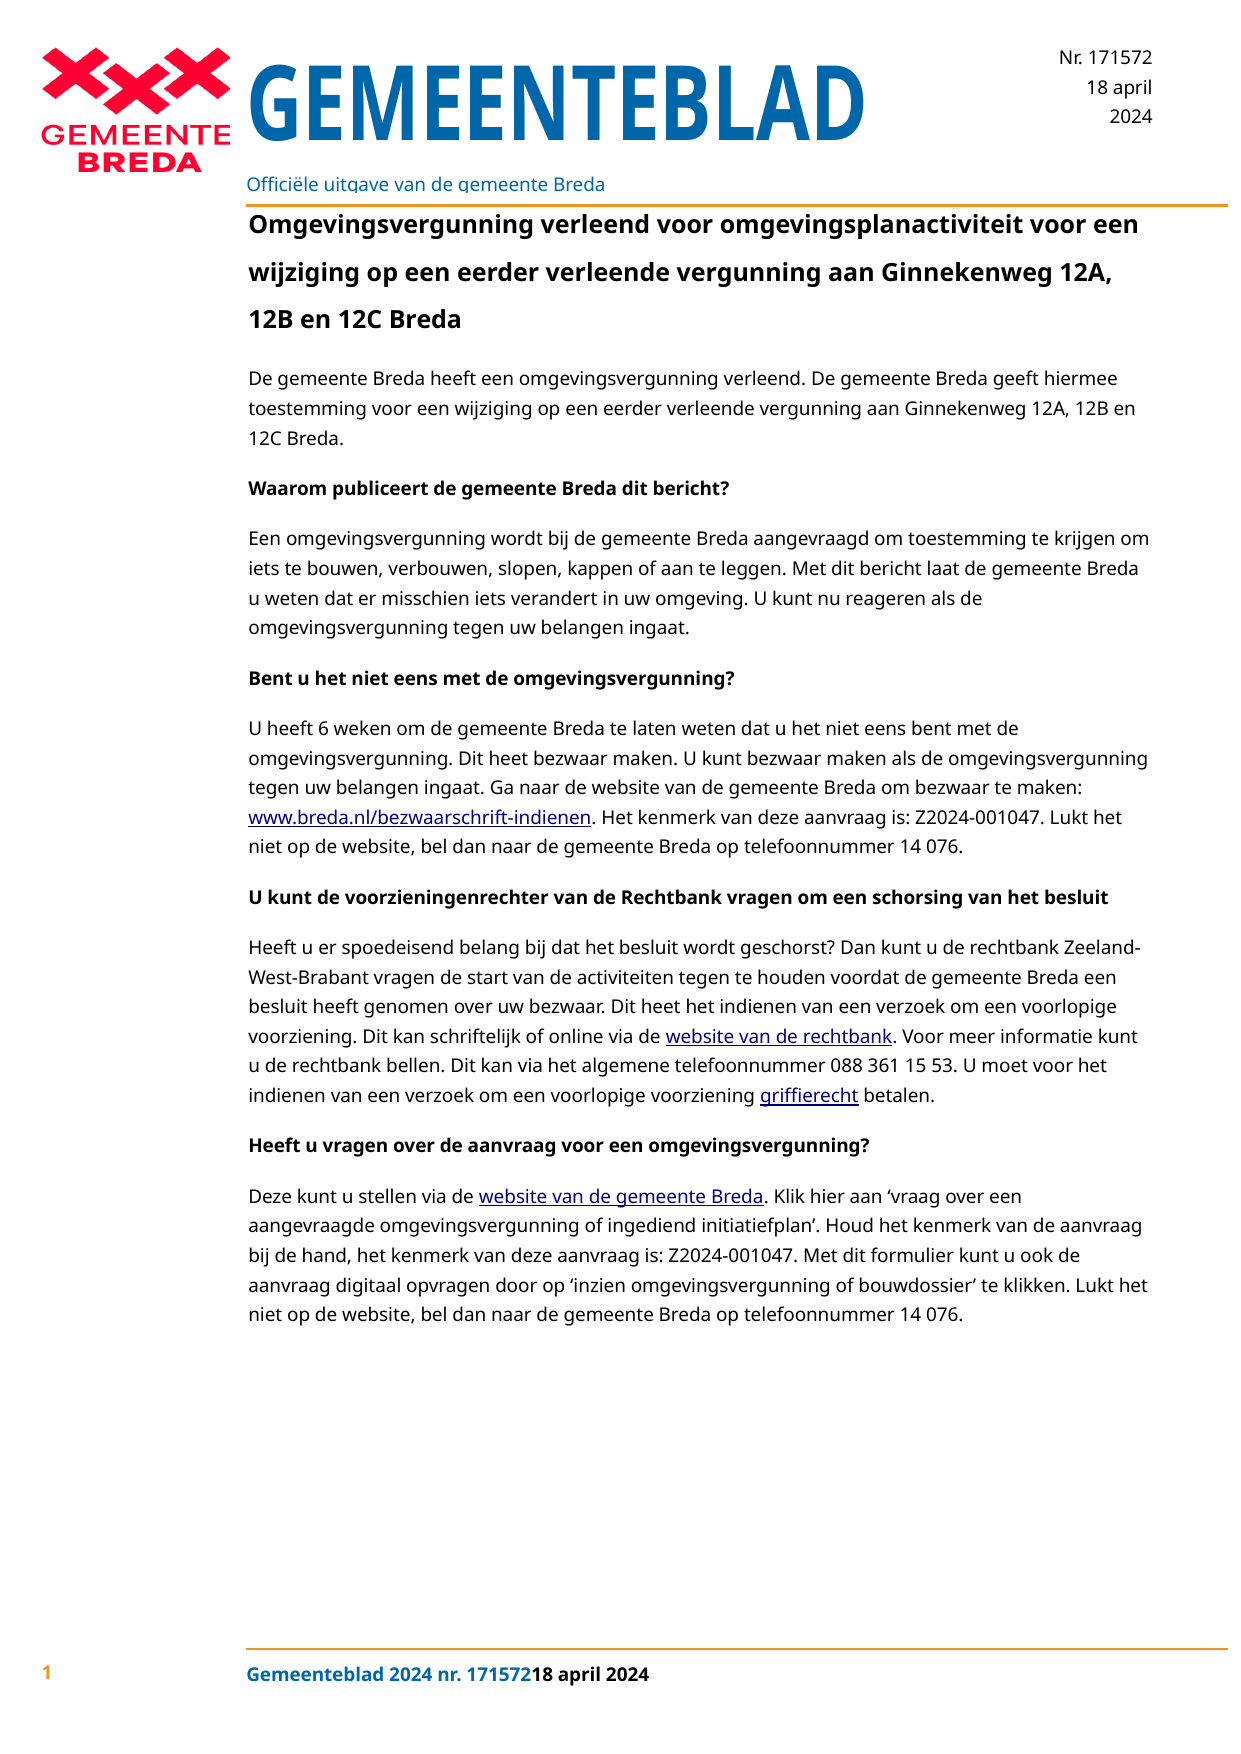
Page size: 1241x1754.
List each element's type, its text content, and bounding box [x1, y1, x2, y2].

text Een omgevingsvergunning wordt bij de gemeente Breda aangevraagd om toestemming te krijgen om iets te bouwen, verbouwen, slopen, kappen of aan te leggen. Met dit bericht laat de gemeente Breda u weten dat er misschien iets verandert in uw omgeving. U kunt nu reageren als de omgevingsvergunning tegen uw belangen ingaat. [248, 526, 1152, 640]
text De gemeente Breda heeft een omgevingsvergunning verleend. De gemeente Breda geeft hiermee toestemming voor een wijziging op een eerder verleende vergunning aan Ginnekenweg 12A, 12B en 12C Breda. [248, 366, 1152, 450]
text Omgevingsvergunning verleend voor omgevingsplanactiviteit voor een wijziging op een eerder verleende vergunning aan Ginnekenweg 12A, 12B en 12C Breda [248, 207, 1152, 336]
text Heeft u er spoedeisend belang bij dat het besluit wordt geschorst? Dan kunt u de rechtbank Zeeland-West-Brabant vragen de start van de activiteiten tegen te houden voordat de gemeente Breda een besluit heeft genomen over uw bezwaar. Dit heet het indienen van een verzoek om een voorlopige voorziening. Dit kan schriftelijk of online via de website van de rechtbank. Voor meer informatie kunt u de rechtbank bellen. Dit kan via het algemene telefoonnummer 088 361 15 53. U moet voor het indienen van een verzoek om een voorlopige voorziening griffierecht betalen. [248, 934, 1152, 1108]
text Bent u het niet eens met de omgevingsvergunning? [248, 665, 1152, 690]
text Waarom publiceert de gemeente Breda dit bericht? [248, 475, 1152, 501]
text Deze kunt u stellen via de website van de gemeente Breda. Klik hier aan ‘vraag over een aangevraagde omgevingsvergunning of ingediend initiatiefplan’. Houd het kenmerk van de aanvraag bij de hand, het kenmerk van deze aanvraag is: Z2024-001047. Met dit formulier kunt u ook de aanvraag digitaal opvragen door op ‘inzien omgevingsvergunning of bouwdossier’ te klikken. Lukt het niet op de website, bel dan naar de gemeente Breda op telefoonnummer 14 076. [248, 1183, 1152, 1327]
text U kunt de voorzieningenrechter van de Rechtbank vragen om een schorsing van het besluit [248, 884, 1152, 909]
text U heeft 6 weken om de gemeente Breda te laten weten dat u het niet eens bent met de omgevingsvergunning. Dit heet bezwaar maken. U kunt bezwaar maken als de omgevingsvergunning tegen uw belangen ingaat. Ga naar de website van de gemeente Breda om bezwaar te maken: www.breda.nl/bezwaarschrift-indienen. Het kenmerk van deze aanvraag is: Z2024-001047. Lukt het niet op de website, bel dan naar de gemeente Breda op telefoonnummer 14 076. [248, 715, 1152, 859]
text Heeft u vragen over de aanvraag voor een omgevingsvergunning? [248, 1133, 1152, 1158]
picture [41, 47, 231, 172]
